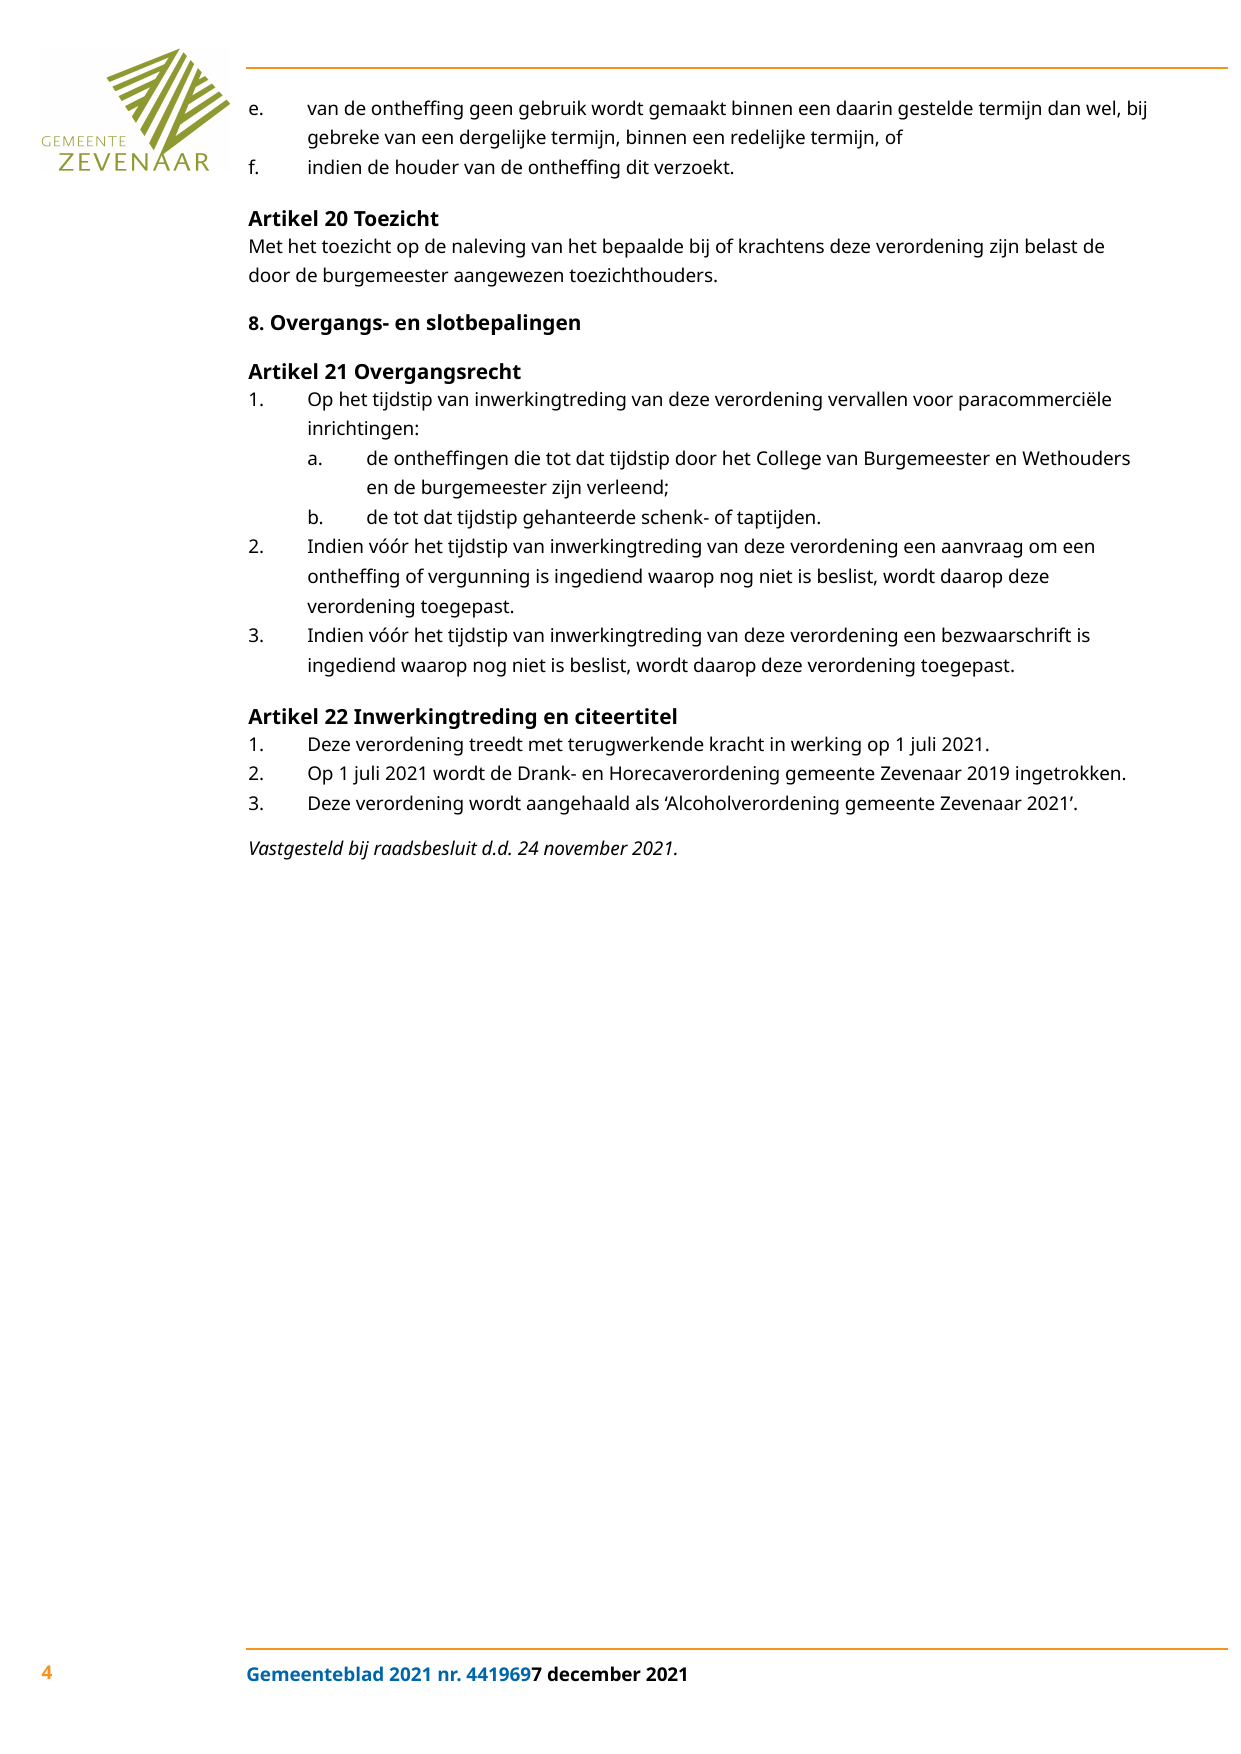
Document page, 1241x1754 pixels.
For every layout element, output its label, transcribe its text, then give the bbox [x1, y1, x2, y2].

list de tot dat tijdstip gehanteerde schenk- of taptijden. [307, 504, 1152, 530]
text Artikel 22 Inwerkingtreding en citeertitel [248, 702, 1152, 731]
text Artikel 21 Overgangsrecht [248, 357, 1152, 386]
text Vastgesteld bij raadsbesluit d.d. 24 november 2021. [248, 836, 1152, 861]
list Op het tijdstip van inwerkingtreding van deze verordening vervallen voor paracommerciële inrichtingen: [248, 386, 1152, 441]
list Op 1 juli 2021 wordt de Drank- en Horecaverordening gemeente Zevenaar 2019 ingetrokken. [248, 760, 1152, 786]
picture [41, 47, 231, 172]
text Met het toezicht op de naleving van het bepaalde bij of krachtens deze verordening zijn belast de door de burgemeester aangewezen toezichthouders. [248, 233, 1152, 288]
list Deze verordening treedt met terugwerkende kracht in werking op 1 juli 2021. [248, 731, 1152, 757]
list Deze verordening wordt aangehaald als ‘Alcoholverordening gemeente Zevenaar 2021’. [248, 790, 1152, 816]
text Artikel 20 Toezicht [248, 204, 1152, 233]
list van de ontheffing geen gebruik wordt gemaakt binnen een daarin gestelde termijn dan wel, bij gebreke van een dergelijke termijn, binnen een redelijke termijn, of [248, 95, 1152, 150]
list de ontheffingen die tot dat tijdstip door het College van Burgemeester en Wethouders en de burgemeester zijn verleend; [307, 445, 1152, 500]
list indien de houder van de ontheffing dit verzoekt. [248, 154, 1152, 180]
list Indien vóór het tijdstip van inwerkingtreding van deze verordening een aanvraag om een ontheffing of vergunning is ingediend waarop nog niet is beslist, wordt daarop deze verordening toegepast. [248, 534, 1152, 618]
list Indien vóór het tijdstip van inwerkingtreding van deze verordening een bezwaarschrift is ingediend waarop nog niet is beslist, wordt daarop deze verordening toegepast. [248, 622, 1152, 678]
text 8. Overgangs- en slotbepalingen [248, 308, 1152, 336]
